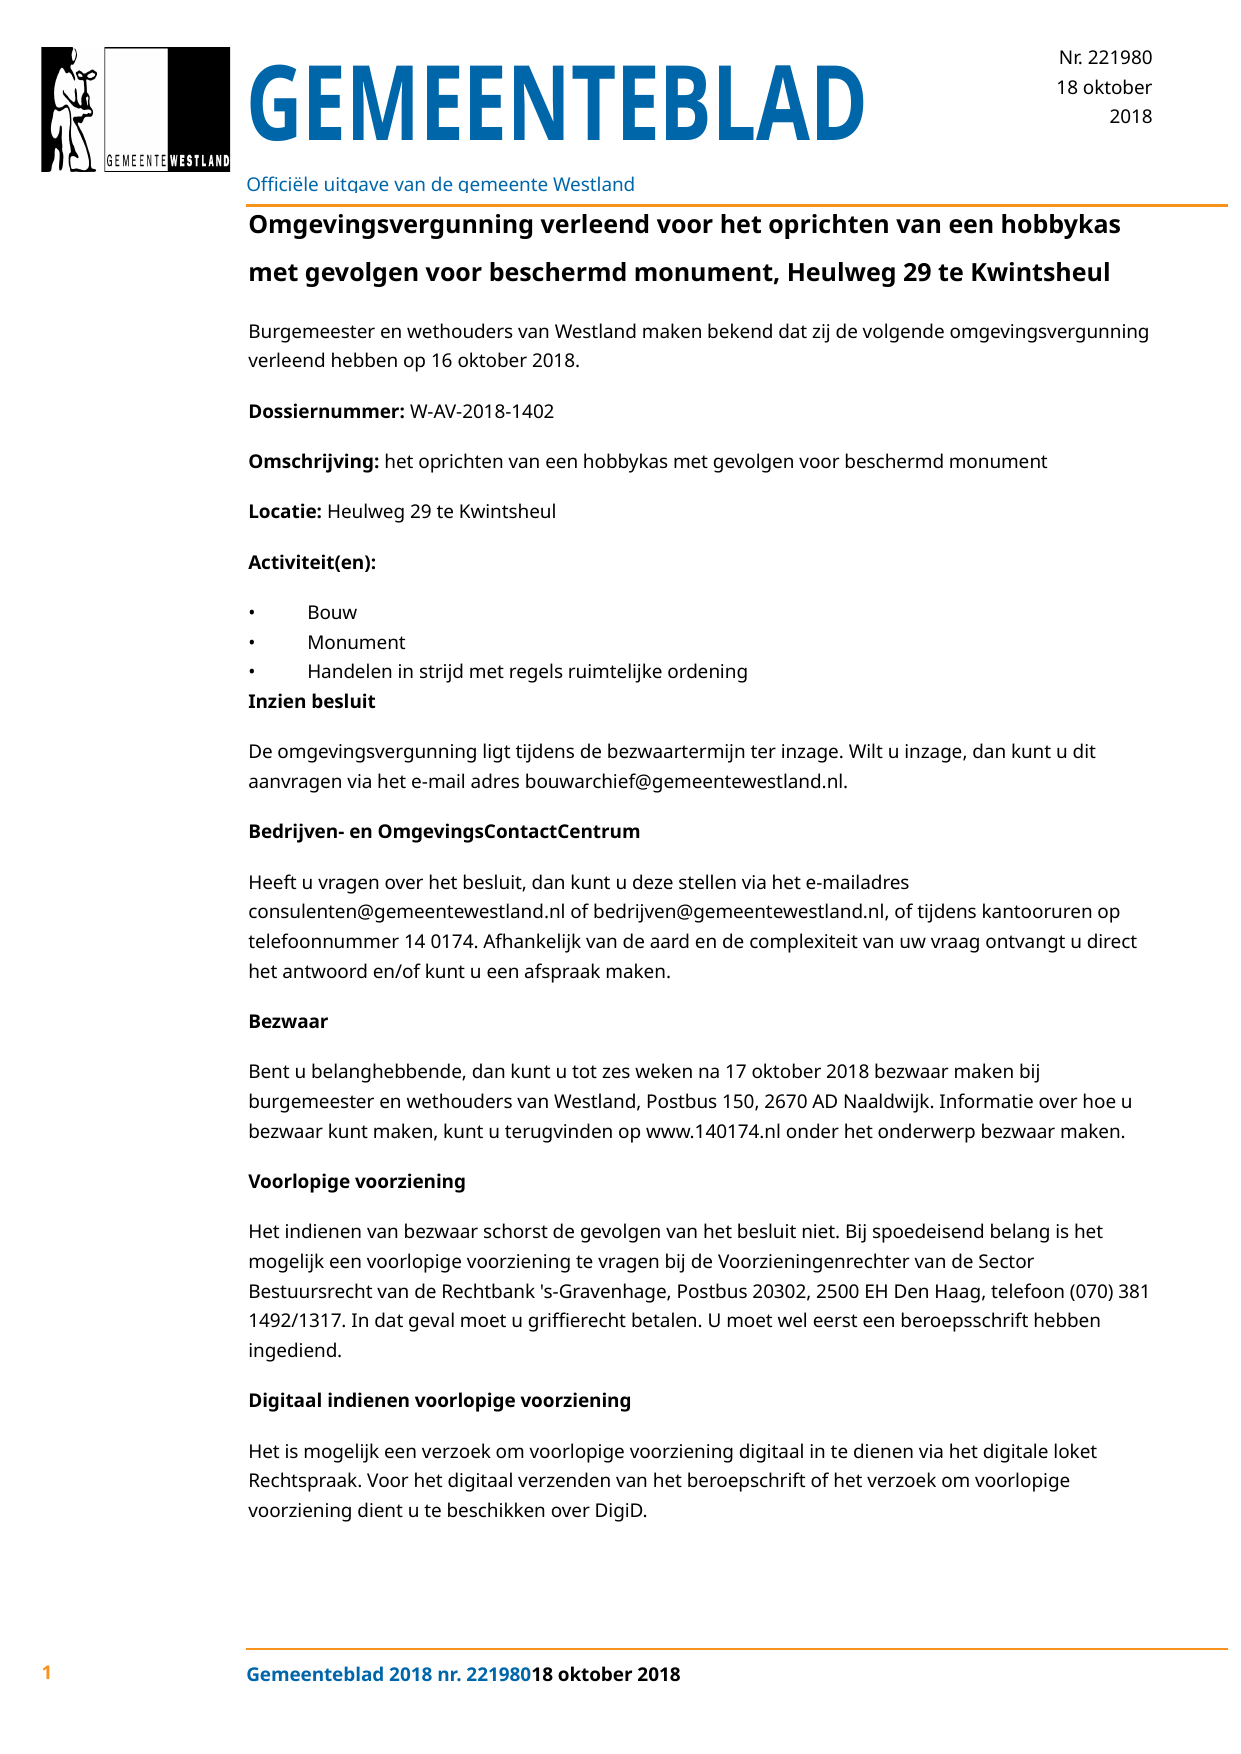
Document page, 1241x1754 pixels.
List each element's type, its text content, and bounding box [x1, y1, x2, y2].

text Bent u belanghebbende, dan kunt u tot zes weken na 17 oktober 2018 bezwaar maken bij burgemeester en wethouders van Westland, Postbus 150, 2670 AD Naaldwijk. Informatie over hoe u bezwaar kunt maken, kunt u terugvinden op www.140174.nl onder het onderwerp bezwaar maken. [248, 1059, 1152, 1144]
text Omschrijving: het oprichten van een hobbykas met gevolgen voor beschermd monument [248, 448, 1152, 474]
text Heeft u vragen over het besluit, dan kunt u deze stellen via het e-mailadres consulenten@gemeentewestland.nl of bedrijven@gemeentewestland.nl, of tijdens kantooruren op telefoonnummer 14 0174. Afhankelijk van de aard en de complexiteit van uw vraag ontvangt u direct het antwoord en/of kunt u een afspraak maken. [248, 869, 1152, 984]
text Activiteit(en): [248, 549, 1152, 575]
text Dossiernummer: W-AV-2018-1402 [248, 398, 1152, 424]
list Bouw [248, 599, 1152, 625]
text Het is mogelijk een verzoek om voorlopige voorziening digitaal in te dienen via het digitale loket Rechtspraak. Voor het digitaal verzenden van het beroepschrift of het verzoek om voorlopige voorziening dient u te beschikken over DigiD. [248, 1438, 1152, 1523]
text Het indienen van bezwaar schorst de gevolgen van het besluit niet. Bij spoedeisend belang is het mogelijk een voorlopige voorziening te vragen bij de Voorzieningenrechter van de Sector Bestuursrecht van de Rechtbank 's-Gravenhage, Postbus 20302, 2500 EH Den Haag, telefoon (070) 381 1492/1317. In dat geval moet u griffierecht betalen. U moet wel eerst een beroepsschrift hebben ingediend. [248, 1219, 1152, 1363]
text Bedrijven- en OmgevingsContactCentrum [248, 819, 1152, 844]
text De omgevingsvergunning ligt tijdens de bezwaartermijn ter inzage. Wilt u inzage, dan kunt u dit aanvragen via het e-mail adres bouwarchief@gemeentewestland.nl. [248, 739, 1152, 794]
picture [41, 47, 231, 172]
list Handelen in strijd met regels ruimtelijke ordening [248, 659, 1152, 684]
text Locatie: Heulweg 29 te Kwintsheul [248, 499, 1152, 524]
text Burgemeester en wethouders van Westland maken bekend dat zij de volgende omgevingsvergunning verleend hebben op 16 oktober 2018. [248, 318, 1152, 373]
text Digitaal indienen voorlopige voorziening [248, 1387, 1152, 1413]
text Bezwaar [248, 1008, 1152, 1034]
text Voorlopige voorziening [248, 1168, 1152, 1194]
text Inzien besluit [248, 688, 1152, 714]
text Omgevingsvergunning verleend voor het oprichten van een hobbykas met gevolgen voor beschermd monument, Heulweg 29 te Kwintsheul [248, 207, 1152, 288]
list Monument [248, 629, 1152, 655]
